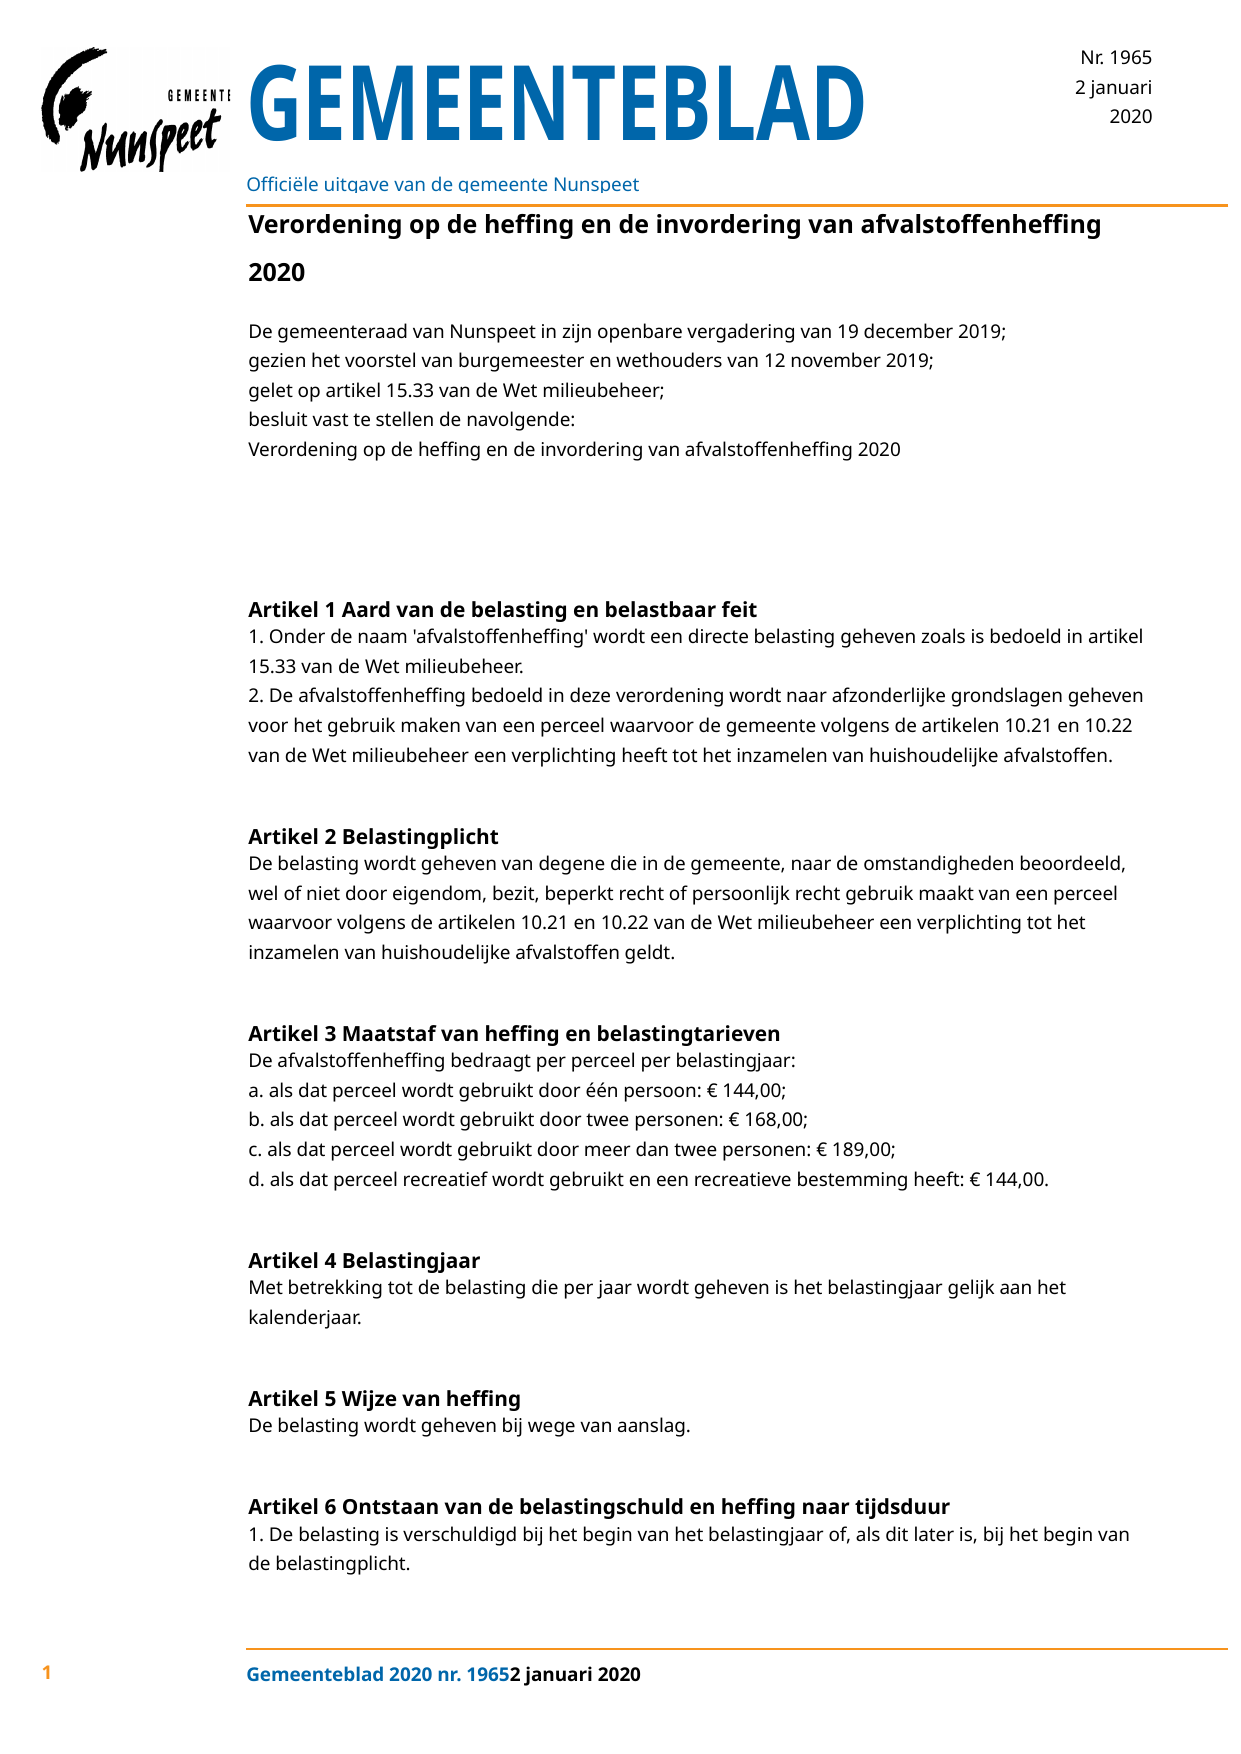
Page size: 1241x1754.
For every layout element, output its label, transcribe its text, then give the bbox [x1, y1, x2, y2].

text a. als dat perceel wordt gebruikt door één persoon: € 144,00; [248, 1077, 1152, 1103]
text Artikel 6 Ontstaan van de belastingschuld en heffing naar tijdsduur [248, 1492, 1152, 1521]
text De belasting wordt geheven bij wege van aanslag. [248, 1412, 1152, 1438]
text De gemeenteraad van Nunspeet in zijn openbare vergadering van 19 december 2019; [248, 318, 1152, 344]
text besluit vast te stellen de navolgende: [248, 407, 1152, 432]
text Artikel 2 Belastingplicht [248, 822, 1152, 850]
text 2. De afvalstoffenheffing bedoeld in deze verordening wordt naar afzonderlijke grondslagen geheven voor het gebruik maken van een perceel waarvoor de gemeente volgens de artikelen 10.21 en 10.22 van de Wet milieubeheer een verplichting heeft tot het inzamelen van huishoudelijke afvalstoffen. [248, 683, 1152, 768]
text Artikel 1 Aard van de belasting en belastbaar feit [248, 595, 1152, 623]
text De afvalstoffenheffing bedraagt per perceel per belastingjaar: [248, 1047, 1152, 1073]
text Artikel 5 Wijze van heffing [248, 1384, 1152, 1412]
text d. als dat perceel recreatief wordt gebruikt en een recreatieve bestemming heeft: € 144,00. [248, 1166, 1152, 1192]
text Verordening op de heffing en de invordering van afvalstoffenheffing 2020 [248, 207, 1152, 288]
text Artikel 4 Belastingjaar [248, 1246, 1152, 1274]
text b. als dat perceel wordt gebruikt door twee personen: € 168,00; [248, 1107, 1152, 1132]
text gelet op artikel 15.33 van de Wet milieubeheer; [248, 377, 1152, 403]
picture [41, 47, 231, 172]
text De belasting wordt geheven van degene die in de gemeente, naar de omstandigheden beoordeeld, wel of niet door eigendom, bezit, beperkt recht of persoonlijk recht gebruik maakt van een perceel waarvoor volgens de artikelen 10.21 en 10.22 van de Wet milieubeheer een verplichting tot het inzamelen van huishoudelijke afvalstoffen geldt. [248, 850, 1152, 965]
text Met betrekking tot de belasting die per jaar wordt geheven is het belastingjaar gelijk aan het kalenderjaar. [248, 1274, 1152, 1329]
text 1. Onder de naam 'afvalstoffenheffing' wordt een directe belasting geheven zoals is bedoeld in artikel 15.33 van de Wet milieubeheer. [248, 623, 1152, 679]
text Verordening op de heffing en de invordering van afvalstoffenheffing 2020 [248, 436, 1152, 462]
text gezien het voorstel van burgemeester en wethouders van 12 november 2019; [248, 347, 1152, 373]
text 1. De belasting is verschuldigd bij het begin van het belastingjaar of, als dit later is, bij het begin van de belastingplicht. [248, 1521, 1152, 1576]
text c. als dat perceel wordt gebruikt door meer dan twee personen: € 189,00; [248, 1136, 1152, 1162]
text Artikel 3 Maatstaf van heffing en belastingtarieven [248, 1019, 1152, 1047]
